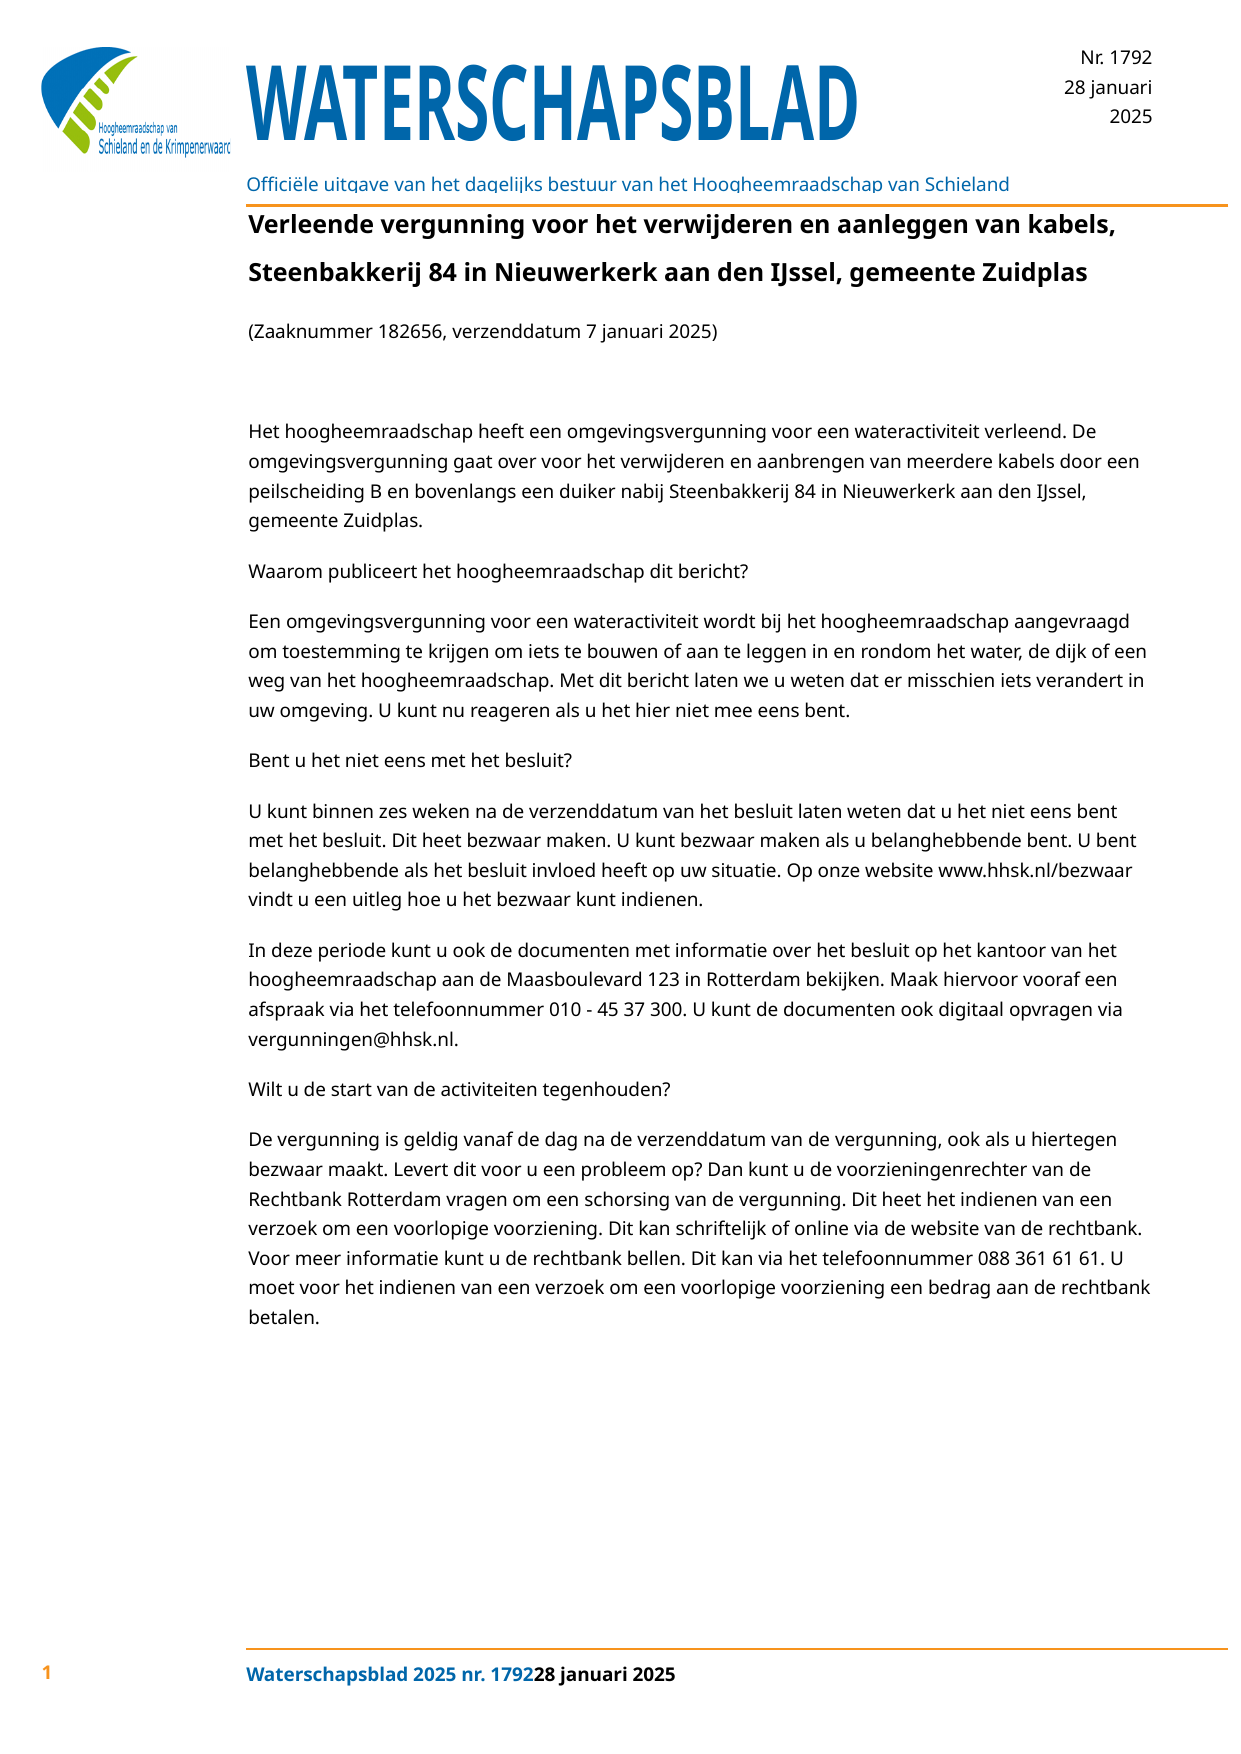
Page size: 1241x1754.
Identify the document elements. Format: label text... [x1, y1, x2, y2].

text (Zaaknummer 182656, verzenddatum 7 januari 2025) [248, 318, 1152, 344]
picture [41, 47, 231, 172]
text Een omgevingsvergunning voor een wateractiviteit wordt bij het hoogheemraadschap aangevraagd om toestemming te krijgen om iets te bouwen of aan te leggen in en rondom het water, de dijk of een weg van het hoogheemraadschap. Met dit bericht laten we u weten dat er misschien iets verandert in uw omgeving. U kunt nu reageren als u het hier niet mee eens bent. [248, 608, 1152, 723]
text Bent u het niet eens met het besluit? [248, 747, 1152, 773]
text Waarom publiceert het hoogheemraadschap dit bericht? [248, 558, 1152, 584]
text In deze periode kunt u ook de documenten met informatie over het besluit op het kantoor van het hoogheemraadschap aan de Maasboulevard 123 in Rotterdam bekijken. Maak hiervoor vooraf een afspraak via het telefoonnummer 010 - 45 37 300. U kunt de documenten ook digitaal opvragen via vergunningen@hhsk.nl. [248, 937, 1152, 1052]
text De vergunning is geldig vanaf de dag na de verzenddatum van de vergunning, ook als u hiertegen bezwaar maakt. Levert dit voor u een probleem op? Dan kunt u de voorzieningenrechter van de Rechtbank Rotterdam vragen om een schorsing van de vergunning. Dit heet het indienen van een verzoek om een voorlopige voorziening. Dit kan schriftelijk of online via de website van de rechtbank. Voor meer informatie kunt u de rechtbank bellen. Dit kan via het telefoonnummer 088 361 61 61. U moet voor het indienen van een verzoek om een voorlopige voorziening een bedrag aan de rechtbank betalen. [248, 1127, 1152, 1330]
text U kunt binnen zes weken na de verzenddatum van het besluit laten weten dat u het niet eens bent met het besluit. Dit heet bezwaar maken. U kunt bezwaar maken als u belanghebbende bent. U bent belanghebbende als het besluit invloed heeft op uw situatie. Op onze website www.hhsk.nl/bezwaar vindt u een uitleg hoe u het bezwaar kunt indienen. [248, 798, 1152, 912]
text Het hoogheemraadschap heeft een omgevingsvergunning voor een wateractiviteit verleend. De omgevingsvergunning gaat over voor het verwijderen en aanbrengen van meerdere kabels door een peilscheiding B en bovenlangs een duiker nabij Steenbakkerij 84 in Nieuwerkerk aan den IJssel, gemeente Zuidplas. [248, 419, 1152, 533]
text Verleende vergunning voor het verwijderen en aanleggen van kabels, Steenbakkerij 84 in Nieuwerkerk aan den IJssel, gemeente Zuidplas [248, 207, 1152, 288]
text Wilt u de start van de activiteiten tegenhouden? [248, 1076, 1152, 1102]
